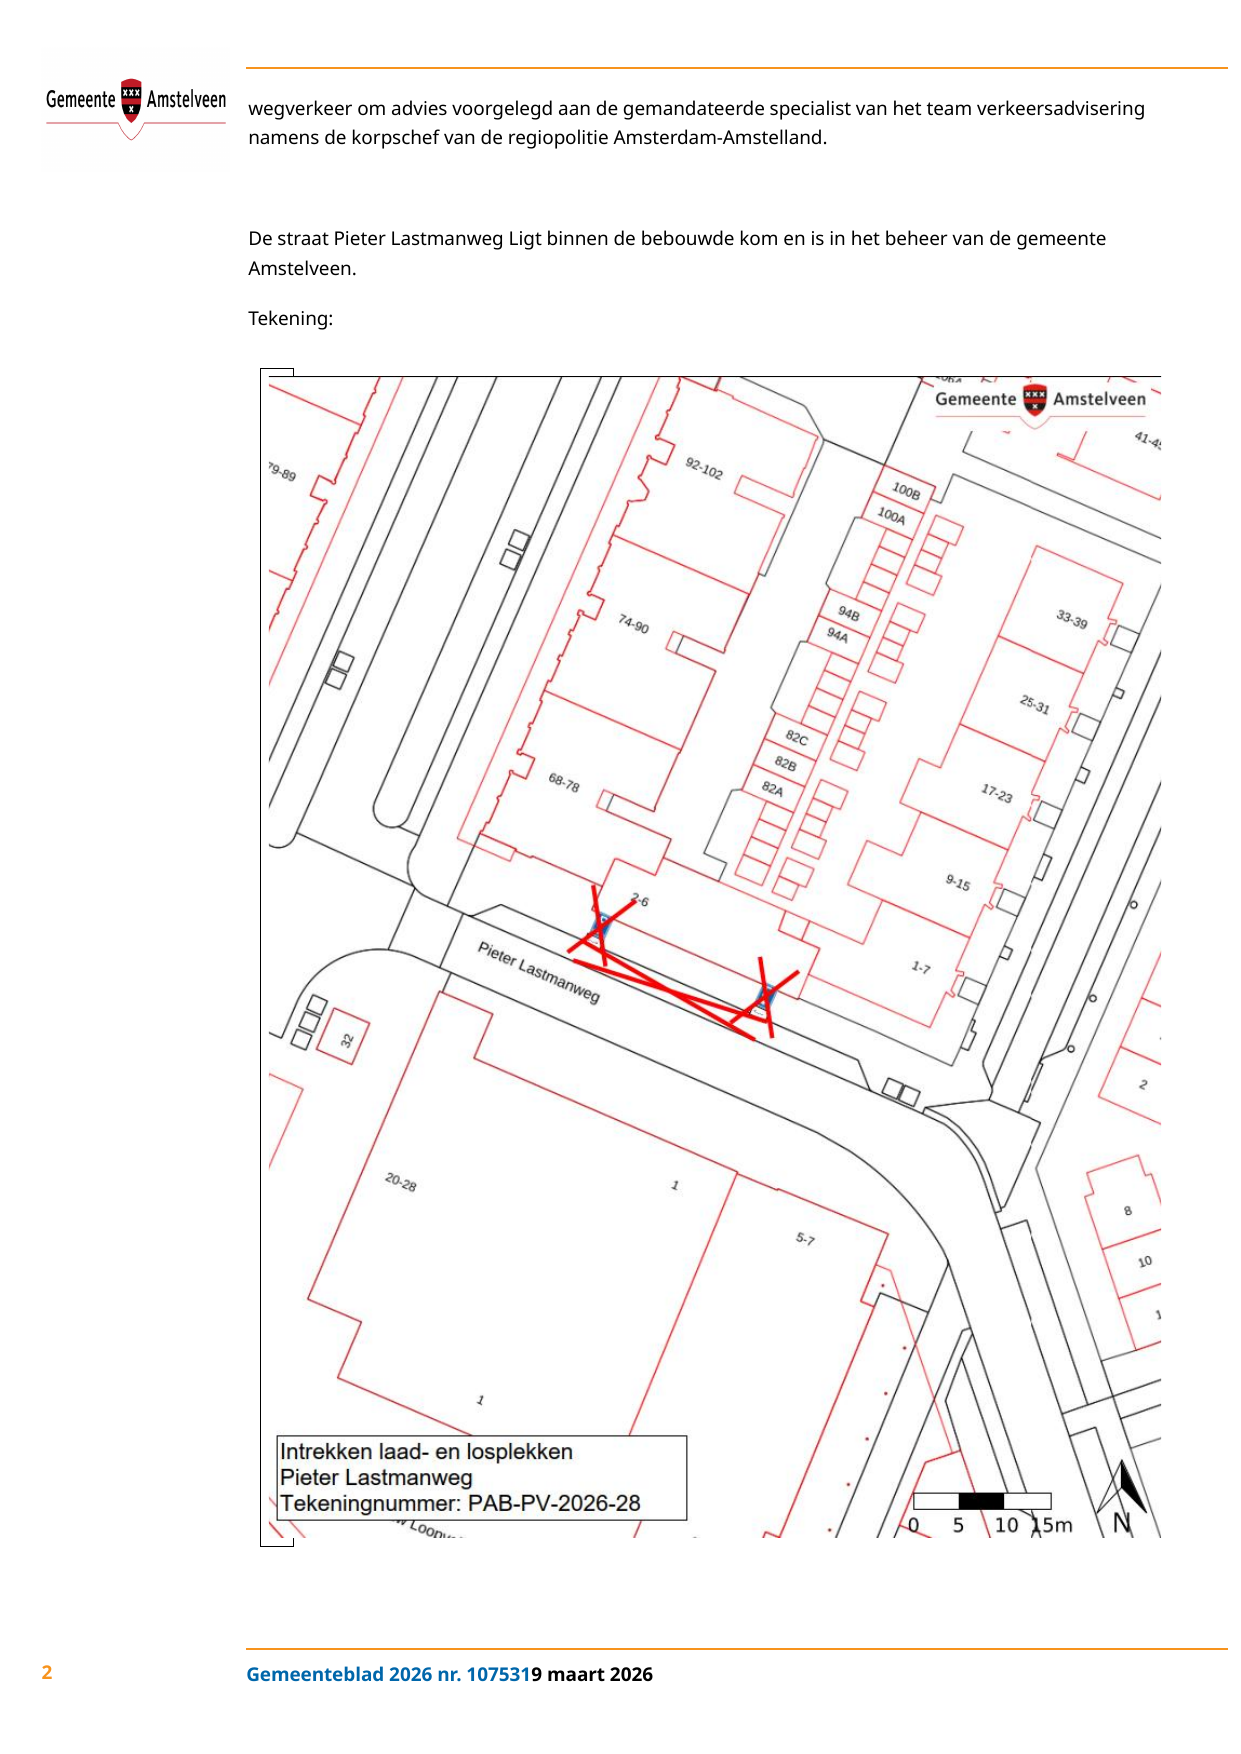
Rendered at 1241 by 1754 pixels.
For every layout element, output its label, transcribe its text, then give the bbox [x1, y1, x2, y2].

text wegverkeer om advies voorgelegd aan de gemandateerde specialist van het team verkeersadvisering namens de korpschef van de regiopolitie Amsterdam-Amstelland. [248, 95, 1152, 150]
text De straat Pieter Lastmanweg Ligt binnen de bebouwde kom en is in het beheer van de gemeente Amstelveen. [248, 225, 1152, 281]
text Tekening: [248, 305, 1152, 331]
picture [268, 376, 1162, 1538]
picture [41, 47, 231, 172]
